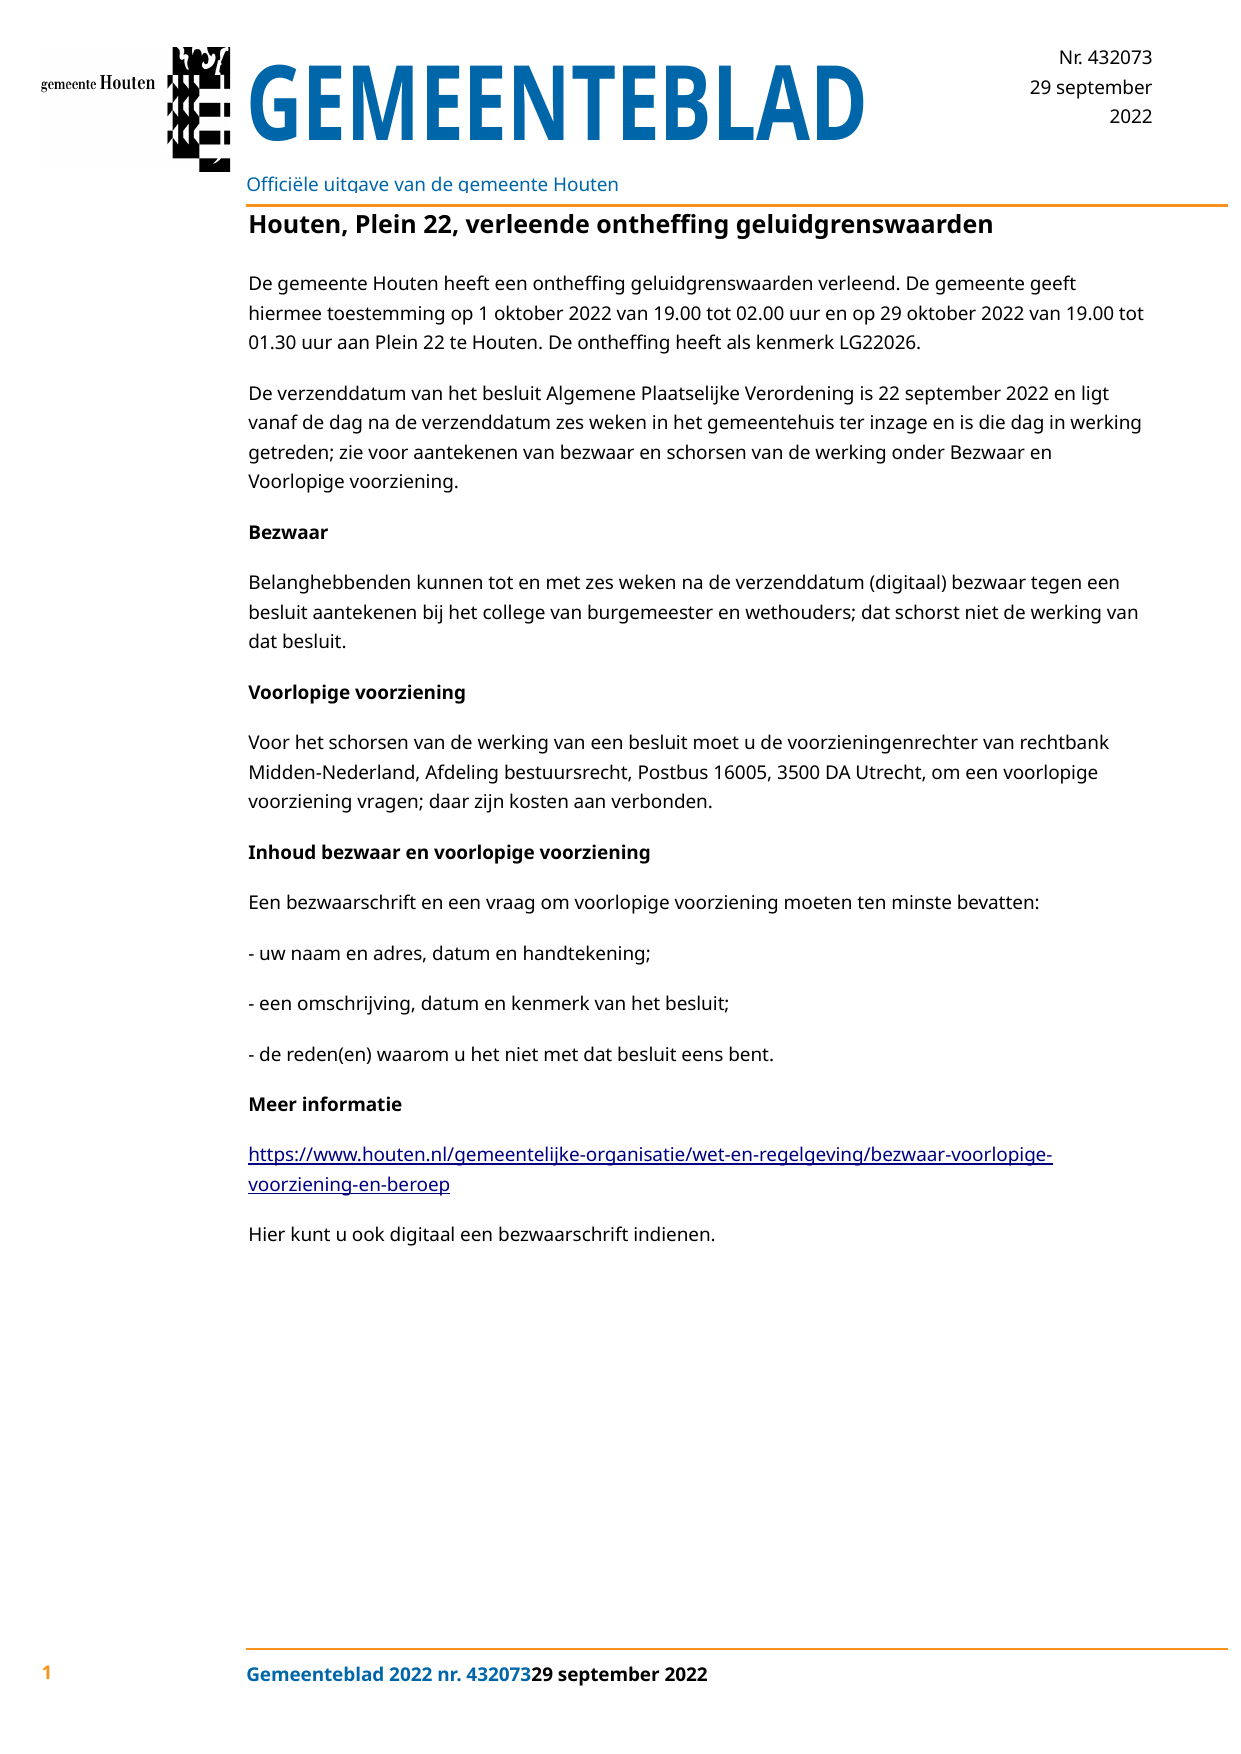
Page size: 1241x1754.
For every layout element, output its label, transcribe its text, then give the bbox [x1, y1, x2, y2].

picture [41, 47, 231, 172]
text Houten, Plein 22, verleende ontheffing geluidgrenswaarden [248, 207, 1152, 241]
text Bezwaar [248, 519, 1152, 545]
text - uw naam en adres, datum en handtekening; [248, 940, 1152, 966]
text Een bezwaarschrift en een vraag om voorlopige voorziening moeten ten minste bevatten: [248, 889, 1152, 915]
text Voor het schorsen van de werking van een besluit moet u de voorzieningenrechter van rechtbank Midden-Nederland, Afdeling bestuursrecht, Postbus 16005, 3500 DA Utrecht, om een voorlopige voorziening vragen; daar zijn kosten aan verbonden. [248, 729, 1152, 814]
text - een omschrijving, datum en kenmerk van het besluit; [248, 990, 1152, 1016]
text Voorlopige voorziening [248, 679, 1152, 705]
text Hier kunt u ook digitaal een bezwaarschrift indienen. [248, 1222, 1152, 1247]
text De gemeente Houten heeft een ontheffing geluidgrenswaarden verleend. De gemeente geeft hiermee toestemming op 1 oktober 2022 van 19.00 tot 02.00 uur en op 29 oktober 2022 van 19.00 tot 01.30 uur aan Plein 22 te Houten. De ontheffing heeft als kenmerk LG22026. [248, 270, 1152, 355]
text https://www.houten.nl/gemeentelijke-organisatie/wet-en-regelgeving/bezwaar-voorlopige-voorziening-en-beroep [248, 1142, 1152, 1197]
text - de reden(en) waarom u het niet met dat besluit eens bent. [248, 1041, 1152, 1066]
text Meer informatie [248, 1091, 1152, 1117]
text De verzenddatum van het besluit Algemene Plaatselijke Verordening is 22 september 2022 en ligt vanaf de dag na de verzenddatum zes weken in het gemeentehuis ter inzage en is die dag in werking getreden; zie voor aantekenen van bezwaar en schorsen van de werking onder Bezwaar en Voorlopige voorziening. [248, 380, 1152, 494]
text Belanghebbenden kunnen tot en met zes weken na de verzenddatum (digitaal) bezwaar tegen een besluit aantekenen bij het college van burgemeester en wethouders; dat schorst niet de werking van dat besluit. [248, 569, 1152, 654]
text Inhoud bezwaar en voorlopige voorziening [248, 839, 1152, 865]
